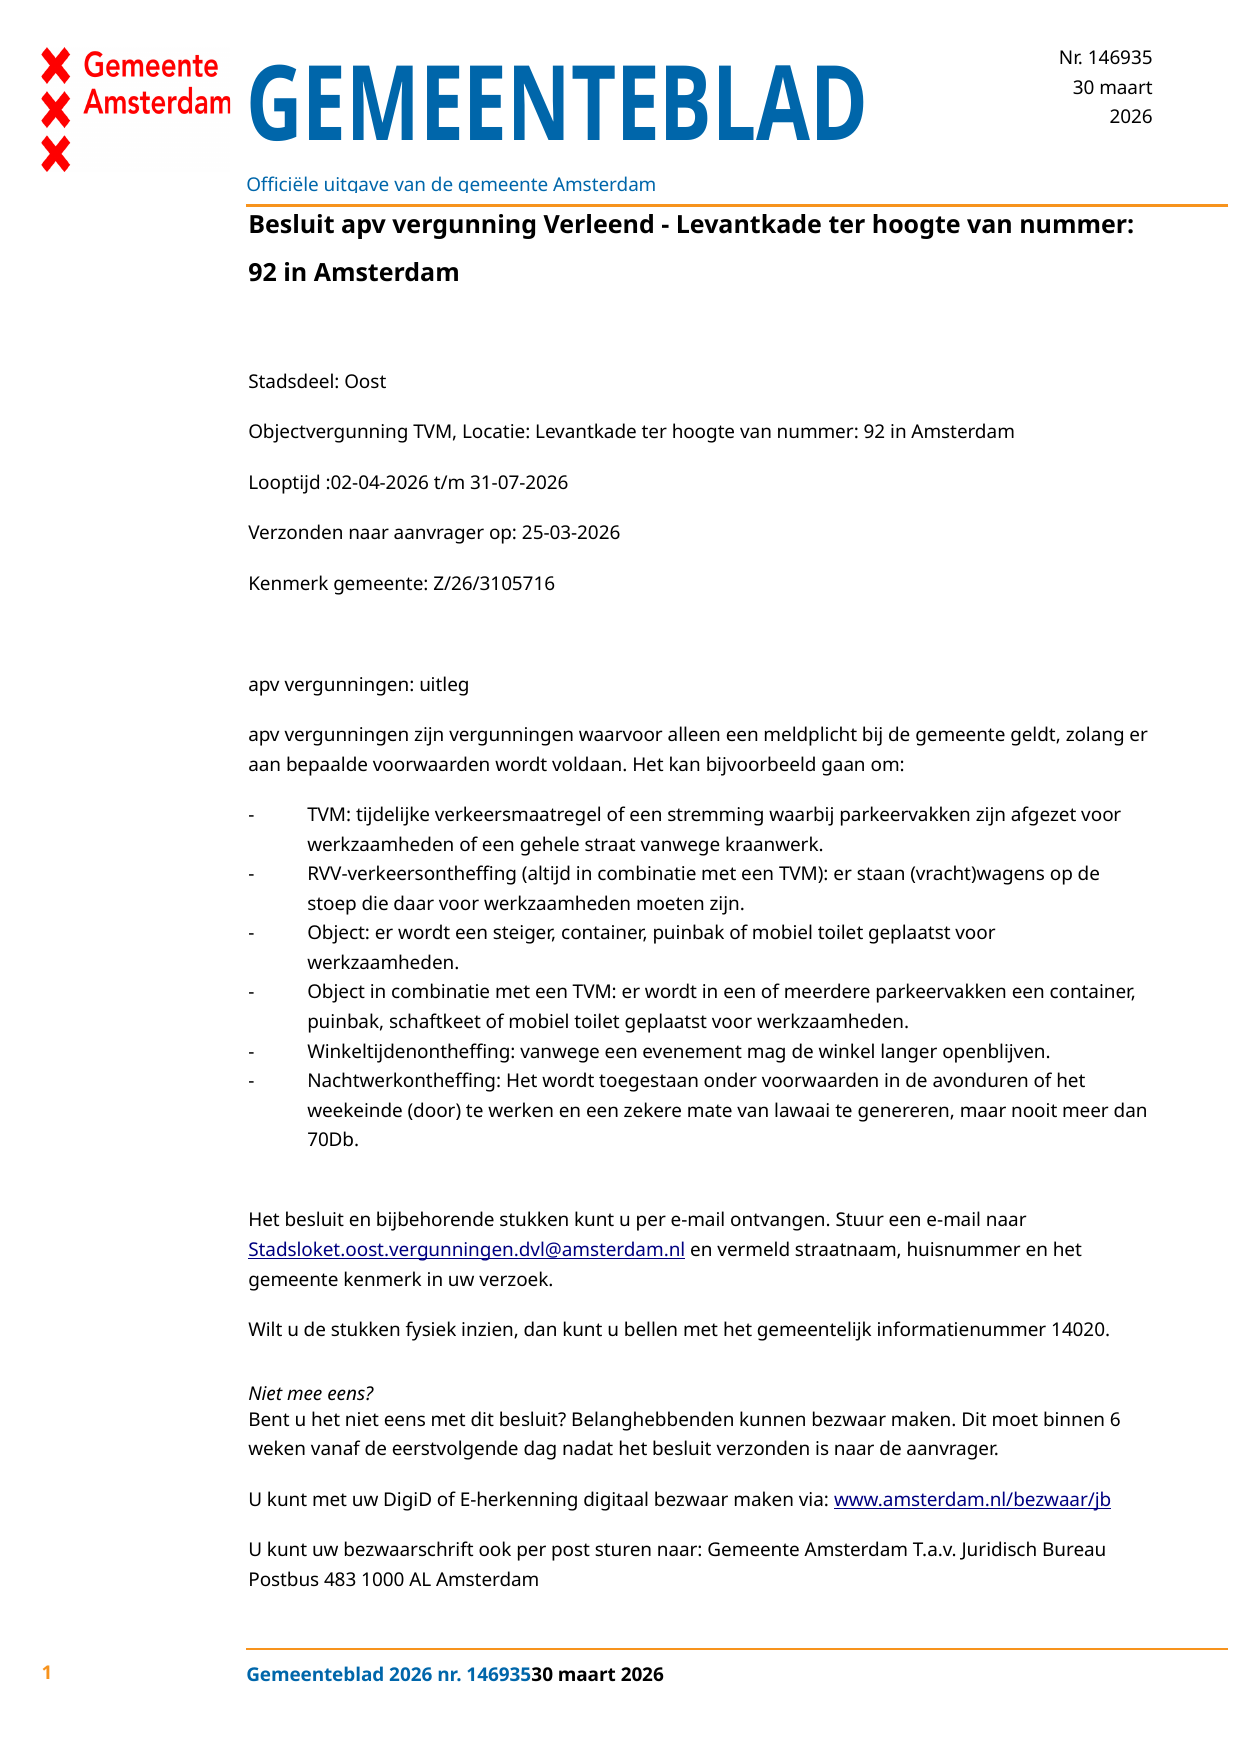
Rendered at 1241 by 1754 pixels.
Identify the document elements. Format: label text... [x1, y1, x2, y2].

text U kunt uw bezwaarschrift ook per post sturen naar: Gemeente Amsterdam T.a.v. Juridisch Bureau Postbus 483 1000 AL Amsterdam [248, 1536, 1152, 1592]
text Stadsdeel: Oost [248, 368, 1152, 394]
text Looptijd :02-04-2026 t/m 31-07-2026 [248, 469, 1152, 495]
list RVV-verkeersontheffing (altijd in combinatie met een TVM): er staan (vracht)wagens op de stoep die daar voor werkzaamheden moeten zijn. [248, 860, 1152, 916]
text Objectvergunning TVM, Locatie: Levantkade ter hoogte van nummer: 92 in Amsterdam [248, 419, 1152, 444]
text apv vergunningen: uitleg [248, 671, 1152, 697]
text Het besluit en bijbehorende stukken kunt u per e-mail ontvangen. Stuur een e-mail naar Stadsloket.oost.vergunningen.dvl@amsterdam.nl en vermeld straatnaam, huisnummer en het gemeente kenmerk in uw verzoek. [248, 1207, 1152, 1292]
text Bent u het niet eens met dit besluit? Belanghebbenden kunnen bezwaar maken. Dit moet binnen 6 weken vanaf de eerstvolgende dag nadat het besluit verzonden is naar de aanvrager. [248, 1406, 1152, 1461]
list Object: er wordt een steiger, container, puinbak of mobiel toilet geplaatst voor werkzaamheden. [248, 919, 1152, 975]
text Wilt u de stukken fysiek inzien, dan kunt u bellen met het gemeentelijk informatienummer 14020. [248, 1316, 1152, 1342]
text Kenmerk gemeente: Z/26/3105716 [248, 570, 1152, 596]
text U kunt met uw DigiD of E-herkenning digitaal bezwaar maken via: www.amsterdam.nl/bezwaar/jb [248, 1486, 1152, 1512]
list TVM: tijdelijke verkeersmaatregel of een stremming waarbij parkeervakken zijn afgezet voor werkzaamheden of een gehele straat vanwege kraanwerk. [248, 801, 1152, 857]
text Niet mee eens? [248, 1380, 1152, 1406]
picture [41, 47, 231, 172]
list Object in combinatie met een TVM: er wordt in een of meerdere parkeervakken een container, puinbak, schaftkeet of mobiel toilet geplaatst voor werkzaamheden. [248, 979, 1152, 1034]
list Winkeltijdenontheffing: vanwege een evenement mag de winkel langer openblijven. [248, 1038, 1152, 1064]
text apv vergunningen zijn vergunningen waarvoor alleen een meldplicht bij de gemeente geldt, zolang er aan bepaalde voorwaarden wordt voldaan. Het kan bijvoorbeeld gaan om: [248, 721, 1152, 777]
text Besluit apv vergunning Verleend - Levantkade ter hoogte van nummer: 92 in Amsterdam [248, 207, 1152, 288]
list Nachtwerkontheffing: Het wordt toegestaan onder voorwaarden in de avonduren of het weekeinde (door) te werken en een zekere mate van lawaai te genereren, maar nooit meer dan 70Db. [248, 1067, 1152, 1152]
text Verzonden naar aanvrager op: 25-03-2026 [248, 519, 1152, 545]
